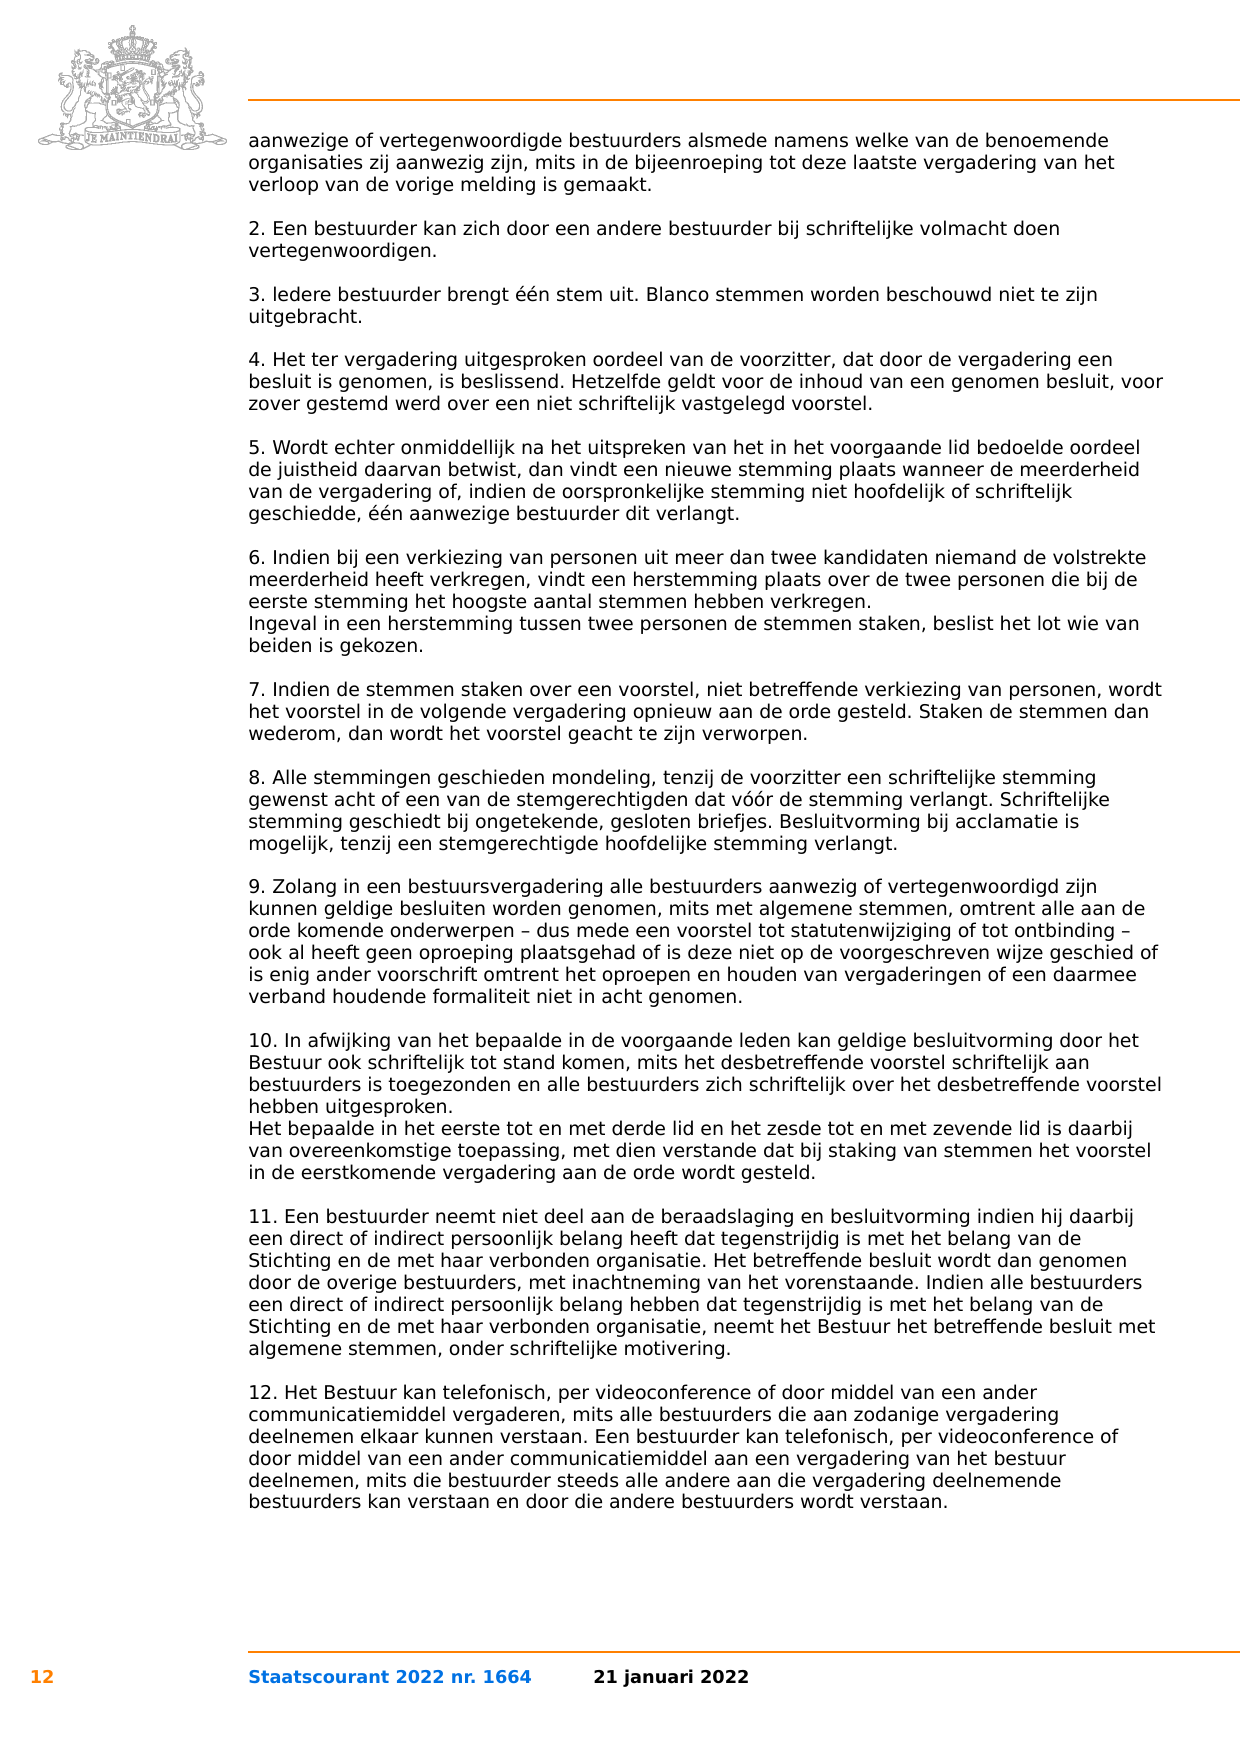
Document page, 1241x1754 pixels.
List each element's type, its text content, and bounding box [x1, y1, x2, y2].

text 8. Alle stemmingen geschieden mondeling, tenzij de voorzitter een schriftelijke stemming gewenst acht of een van de stemgerechtigden dat vóór de stemming verlangt. Schriftelijke stemming geschiedt bij ongetekende, gesloten briefjes. Besluitvorming bij acclamatie is mogelijk, tenzij een stemgerechtigde hoofdelijke stemming verlangt. [248, 767, 1163, 854]
text 11. Een bestuurder neemt niet deel aan de beraadslaging en besluitvorming indien hij daarbij een direct of indirect persoonlijk belang heeft dat tegenstrijdig is met het belang van de Stichting en de met haar verbonden organisatie. Het betreffende besluit wordt dan genomen door de overige bestuurders, met inachtneming van het vorenstaande. Indien alle bestuurders een direct of indirect persoonlijk belang hebben dat tegenstrijdig is met het belang van de Stichting en de met haar verbonden organisatie, neemt het Bestuur het betreffende besluit met algemene stemmen, onder schriftelijke motivering. [248, 1206, 1163, 1360]
text aanwezige of vertegenwoordigde bestuurders alsmede namens welke van de benoemende organisaties zij aanwezig zijn, mits in de bijeenroeping tot deze laatste vergadering van het verloop van de vorige melding is gemaakt. [248, 130, 1163, 196]
text 2. Een bestuurder kan zich door een andere bestuurder bij schriftelijke volmacht doen vertegenwoordigen. [248, 218, 1163, 262]
text 10. In afwijking van het bepaalde in de voorgaande leden kan geldige besluitvorming door het Bestuur ook schriftelijk tot stand komen, mits het desbetreffende voorstel schriftelijk aan bestuurders is toegezonden en alle bestuurders zich schriftelijk over het desbetreffende voorstel hebben uitgesproken. [248, 1030, 1163, 1118]
text 7. Indien de stemmen staken over een voorstel, niet betreffende verkiezing van personen, wordt het voorstel in de volgende vergadering opnieuw aan de orde gesteld. Staken de stemmen dan wederom, dan wordt het voorstel geacht te zijn verworpen. [248, 679, 1163, 745]
text 4. Het ter vergadering uitgesproken oordeel van de voorzitter, dat door de vergadering een besluit is genomen, is beslissend. Hetzelfde geldt voor de inhoud van een genomen besluit, voor zover gestemd werd over een niet schriftelijk vastgelegd voorstel. [248, 349, 1163, 415]
text Ingeval in een herstemming tussen twee personen de stemmen staken, beslist het lot wie van beiden is gekozen. [248, 613, 1163, 657]
text 12. Het Bestuur kan telefonisch, per videoconference of door middel van een ander communicatiemiddel vergaderen, mits alle bestuurders die aan zodanige vergadering deelnemen elkaar kunnen verstaan. Een bestuurder kan telefonisch, per videoconference of door middel van een ander communicatiemiddel aan een vergadering van het bestuur deelnemen, mits die bestuurder steeds alle andere aan die vergadering deelnemende bestuurders kan verstaan en door die andere bestuurders wordt verstaan. [248, 1382, 1163, 1513]
text 3. ledere bestuurder brengt één stem uit. Blanco stemmen worden beschouwd niet te zijn uitgebracht. [248, 283, 1163, 327]
text Het bepaalde in het eerste tot en met derde lid en het zesde tot en met zevende lid is daarbij van overeenkomstige toepassing, met dien verstande dat bij staking van stemmen het voorstel in de eerstkomende vergadering aan de orde wordt gesteld. [248, 1118, 1163, 1184]
text 9. Zolang in een bestuursvergadering alle bestuurders aanwezig of vertegenwoordigd zijn kunnen geldige besluiten worden genomen, mits met algemene stemmen, omtrent alle aan de orde komende onderwerpen – dus mede een voorstel tot statutenwijziging of tot ontbinding – ook al heeft geen oproeping plaatsgehad of is deze niet op de voorgeschreven wijze geschied of is enig ander voorschrift omtrent het oproepen en houden van vergaderingen of een daarmee verband houdende formaliteit niet in acht genomen. [248, 876, 1163, 1008]
picture [38, 25, 227, 150]
text 6. Indien bij een verkiezing van personen uit meer dan twee kandidaten niemand de volstrekte meerderheid heeft verkregen, vindt een herstemming plaats over de twee personen die bij de eerste stemming het hoogste aantal stemmen hebben verkregen. [248, 547, 1163, 613]
text 5. Wordt echter onmiddellijk na het uitspreken van het in het voorgaande lid bedoelde oordeel de juistheid daarvan betwist, dan vindt een nieuwe stemming plaats wanneer de meerderheid van de vergadering of, indien de oorspronkelijke stemming niet hoofdelijk of schriftelijk geschiedde, één aanwezige bestuurder dit verlangt. [248, 437, 1163, 525]
